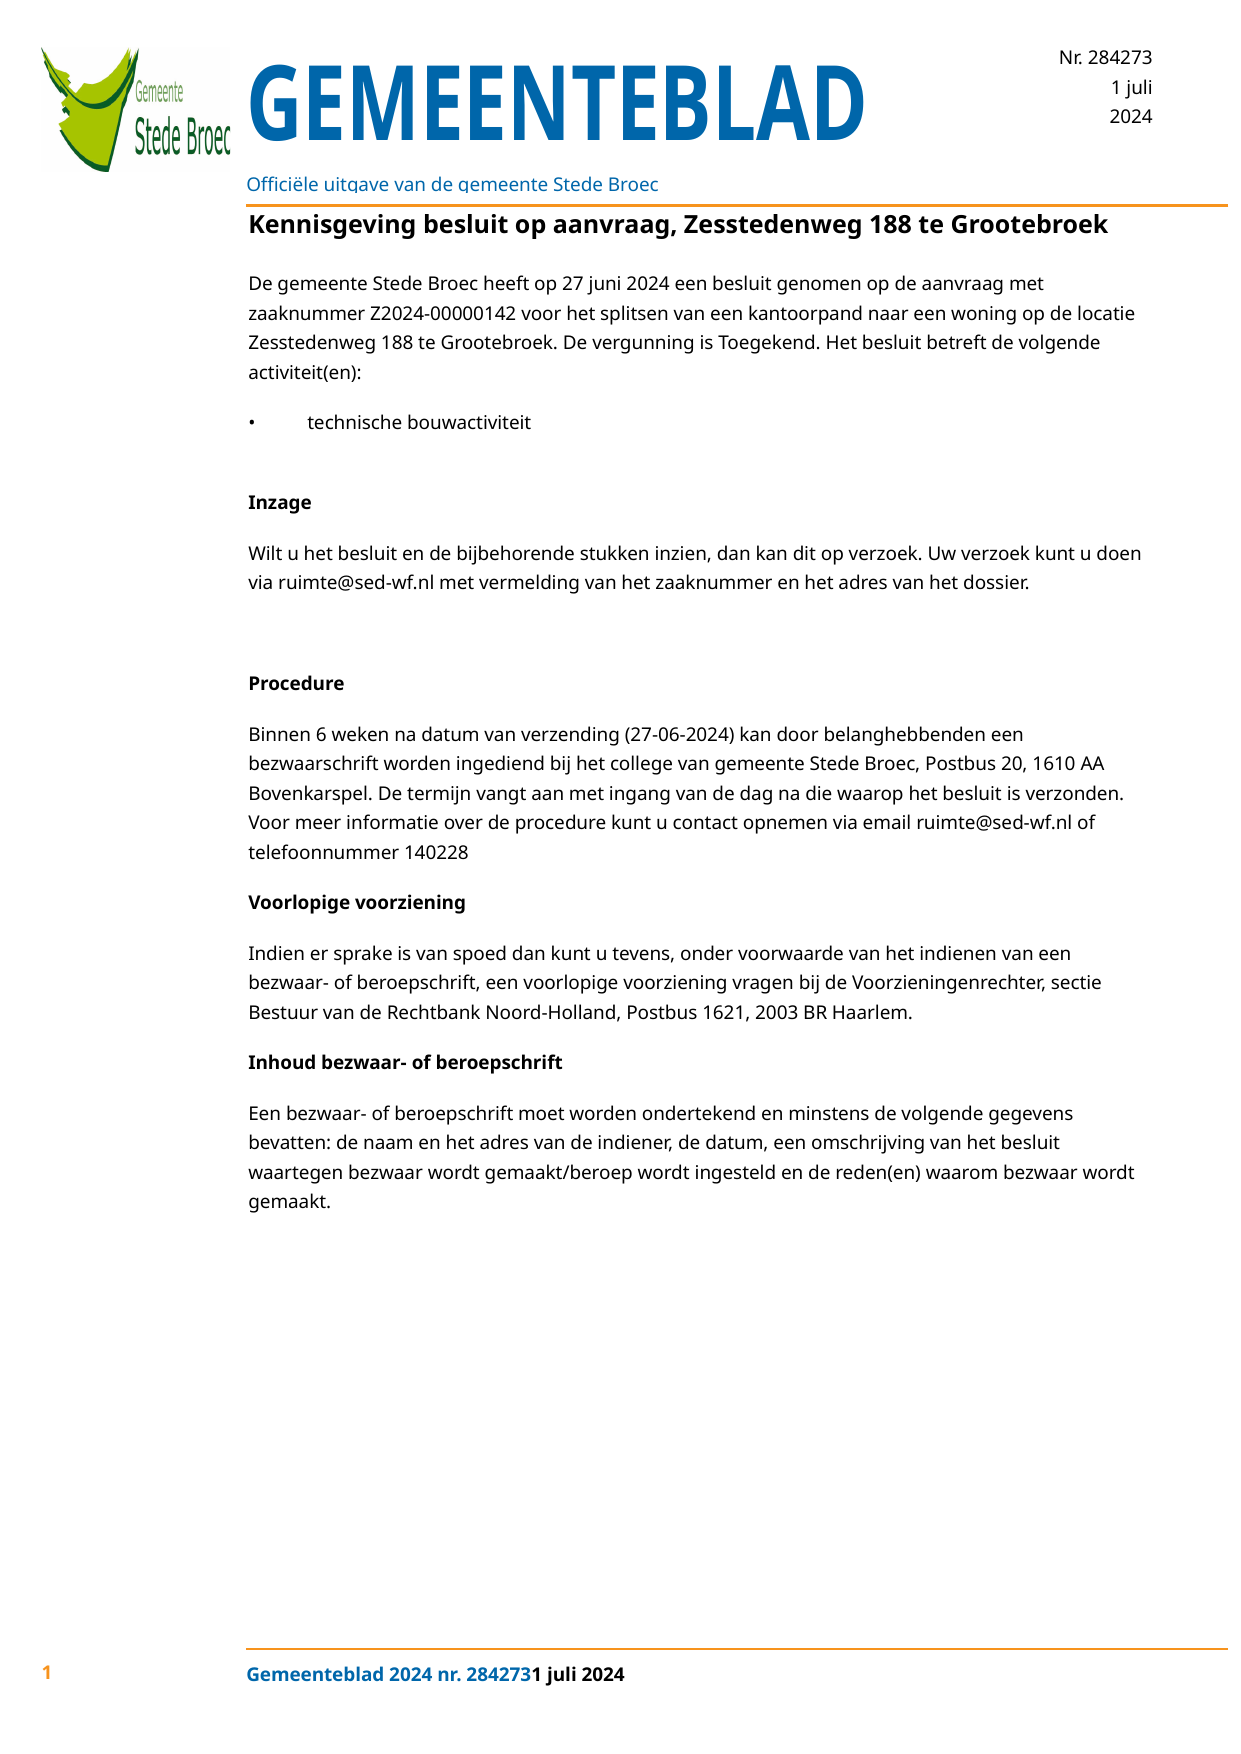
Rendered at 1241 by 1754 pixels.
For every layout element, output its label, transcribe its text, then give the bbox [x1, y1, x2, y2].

text Voorlopige voorziening [248, 889, 1152, 915]
text Kennisgeving besluit op aanvraag, Zesstedenweg 188 te Grootebroek [248, 207, 1152, 241]
text Inzage [248, 489, 1152, 515]
list technische bouwactiviteit [248, 409, 1152, 435]
text De gemeente Stede Broec heeft op 27 juni 2024 een besluit genomen op de aanvraag met zaaknummer Z2024-00000142 voor het splitsen van een kantoorpand naar een woning op de locatie Zesstedenweg 188 te Grootebroek. De vergunning is Toegekend. Het besluit betreft de volgende activiteit(en): [248, 270, 1152, 385]
text Binnen 6 weken na datum van verzending (27-06-2024) kan door belanghebbenden een bezwaarschrift worden ingediend bij het college van gemeente Stede Broec, Postbus 20, 1610 AA Bovenkarspel. De termijn vangt aan met ingang van de dag na die waarop het besluit is verzonden. Voor meer informatie over de procedure kunt u contact opnemen via email ruimte@sed-wf.nl of telefoonnummer 140228 [248, 721, 1152, 865]
text Indien er sprake is van spoed dan kunt u tevens, onder voorwaarde van het indienen van een bezwaar- of beroepschrift, een voorlopige voorziening vragen bij de Voorzieningenrechter, sectie Bestuur van de Rechtbank Noord-Holland, Postbus 1621, 2003 BR Haarlem. [248, 940, 1152, 1025]
text Procedure [248, 670, 1152, 696]
picture [41, 47, 231, 172]
text Een bezwaar- of beroepschrift moet worden ondertekend en minstens de volgende gegevens bevatten: de naam en het adres van de indiener, de datum, een omschrijving van het besluit waartegen bezwaar wordt gemaakt/beroep wordt ingesteld en de reden(en) waarom bezwaar wordt gemaakt. [248, 1100, 1152, 1214]
text Wilt u het besluit en de bijbehorende stukken inzien, dan kan dit op verzoek. Uw verzoek kunt u doen via ruimte@sed-wf.nl met vermelding van het zaaknummer en het adres van het dossier. [248, 540, 1152, 595]
text Inhoud bezwaar- of beroepschrift [248, 1049, 1152, 1075]
